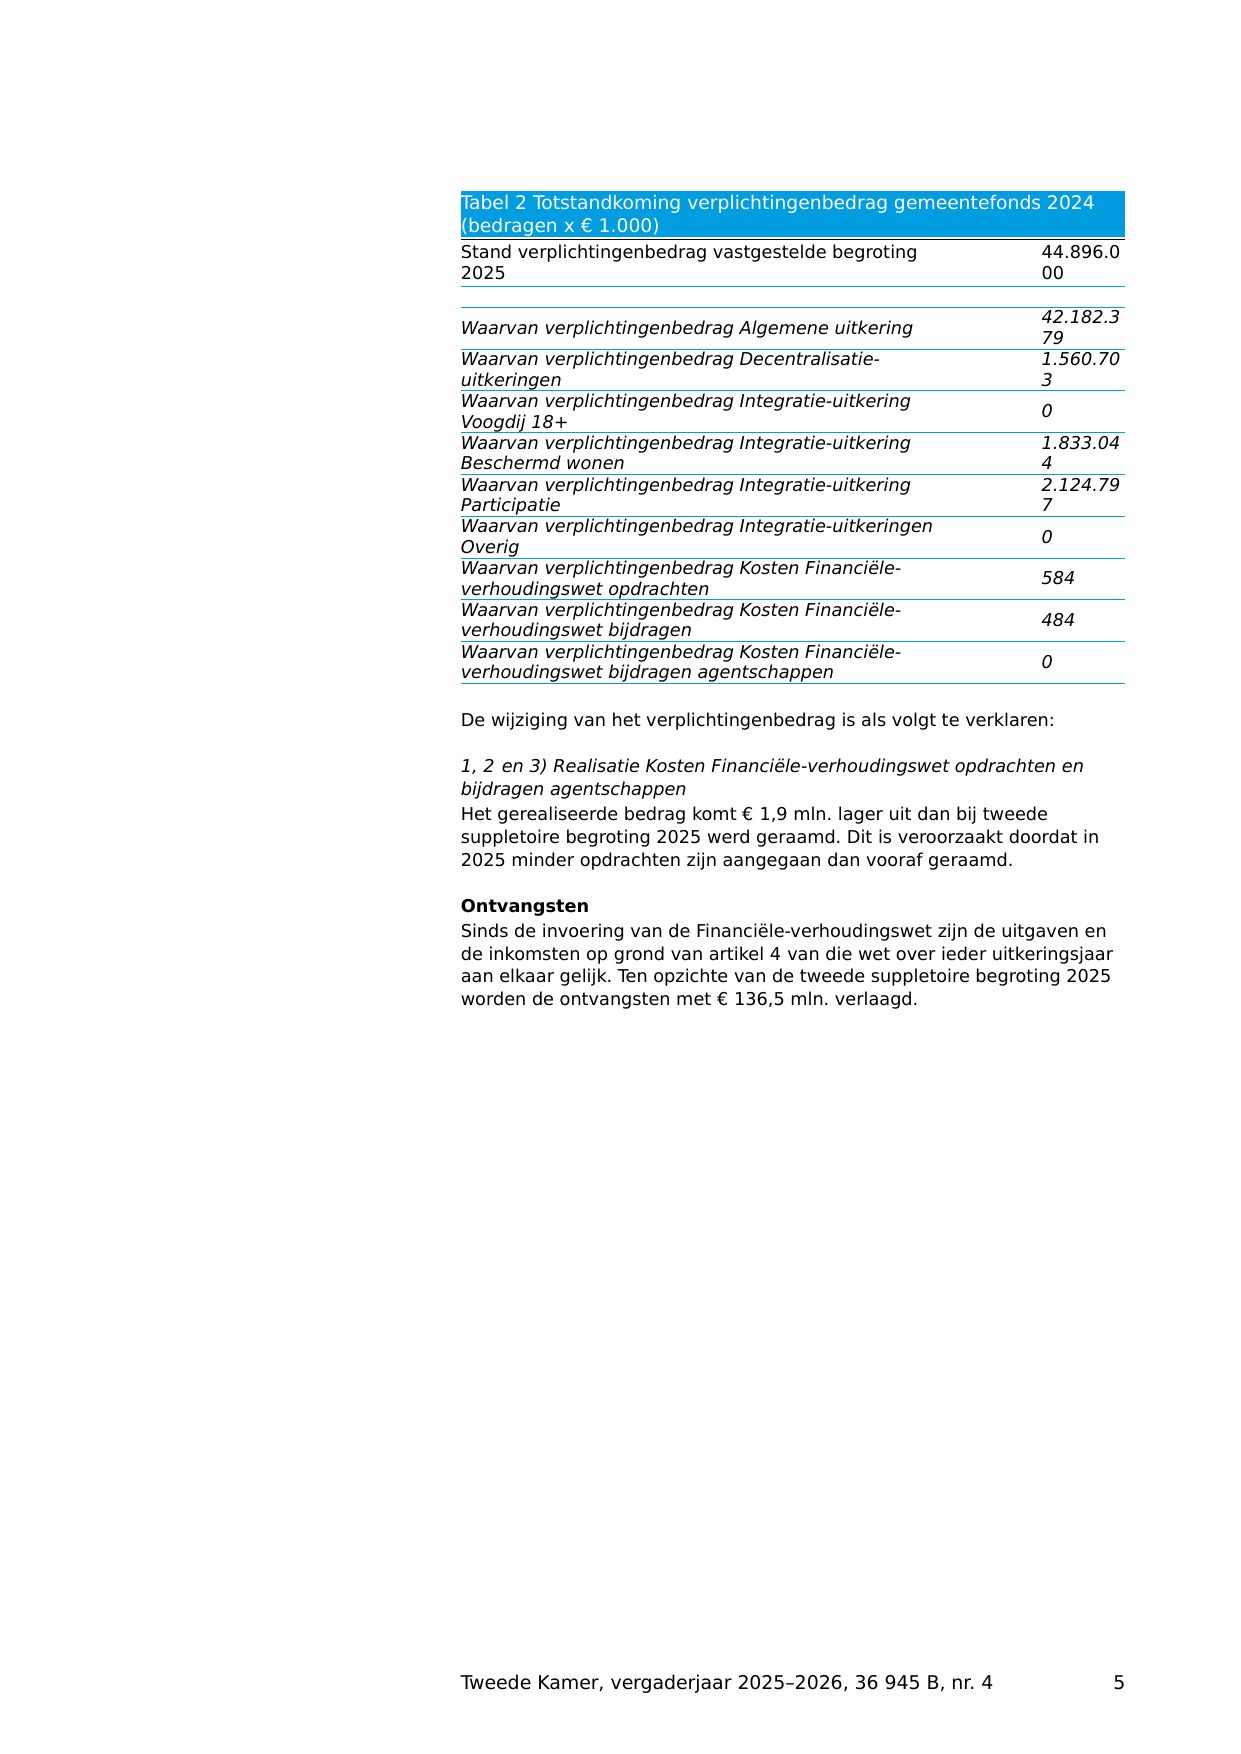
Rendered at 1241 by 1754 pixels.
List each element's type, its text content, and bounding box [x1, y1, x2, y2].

table_cell 0 [1039, 391, 1125, 432]
table_cell 0 [1039, 517, 1125, 557]
table_cell 2.124.797 [1039, 475, 1125, 516]
table_cell Waarvan verplichtingenbedrag Algemene uitkering [461, 308, 952, 349]
table_cell Waarvan verplichtingenbedrag Integratie-uitkering Beschermd wonen [461, 433, 952, 474]
text 1, 2 en 3) Realisatie Kosten Financiële-verhoudingswet opdrachten en bijdragen agentschappen [461, 754, 1125, 800]
text Ontvangsten [461, 894, 1125, 917]
table_cell [952, 287, 1038, 307]
table_cell [1039, 287, 1125, 307]
table_cell Waarvan verplichtingenbedrag Decentralisatie-uitkeringen [461, 350, 952, 390]
table_cell 1.833.044 [1039, 433, 1125, 474]
table_cell [952, 559, 1038, 599]
table_cell [952, 517, 1038, 557]
table_cell 44.896.000 [1039, 240, 1125, 286]
table_cell 484 [1039, 600, 1125, 641]
table_cell [952, 391, 1038, 432]
table_cell Waarvan verplichtingenbedrag Kosten Financiële-verhoudingswet bijdragen [461, 600, 952, 641]
table_cell 42.182.379 [1039, 308, 1125, 349]
table_cell Waarvan verplichtingenbedrag Integratie-uitkering Voogdij 18+ [461, 391, 952, 432]
text Sinds de invoering van de Financiële-verhoudingswet zijn de uitgaven en de inkomsten op grond van artikel 4 van die wet over ieder uitkeringsjaar aan elkaar gelijk. Ten opzichte van de tweede suppletoire begroting 2025 worden de ontvangsten met € 136,5 mln. verlaagd. [461, 919, 1125, 1010]
table_cell [952, 308, 1038, 349]
table_cell [952, 433, 1038, 474]
table_cell Stand verplichtingenbedrag vastgestelde begroting 2025 [461, 240, 952, 286]
table_cell [952, 642, 1038, 683]
table_cell [952, 475, 1038, 516]
table_cell Waarvan verplichtingenbedrag Kosten Financiële-verhoudingswet bijdragen agentschappen [461, 642, 952, 683]
table_cell Waarvan verplichtingenbedrag Integratie-uitkeringen Overig [461, 517, 952, 557]
table_cell 0 [1039, 642, 1125, 683]
text Het gerealiseerde bedrag komt € 1,9 mln. lager uit dan bij tweede suppletoire begroting 2025 werd geraamd. Dit is veroorzaakt doordat in 2025 minder opdrachten zijn aangegaan dan vooraf geraamd. [461, 802, 1125, 871]
table_cell 584 [1039, 559, 1125, 599]
table_cell Waarvan verplichtingenbedrag Integratie-uitkering Participatie [461, 475, 952, 516]
table_cell [461, 287, 952, 307]
table_cell Waarvan verplichtingenbedrag Kosten Financiële-verhoudingswet opdrachten [461, 559, 952, 599]
table_cell 1.560.703 [1039, 350, 1125, 390]
table_cell [952, 350, 1038, 390]
text De wijziging van het verplichtingenbedrag is als volgt te verklaren: [461, 708, 1125, 731]
table_cell [952, 600, 1038, 641]
table_cell [952, 240, 1038, 286]
